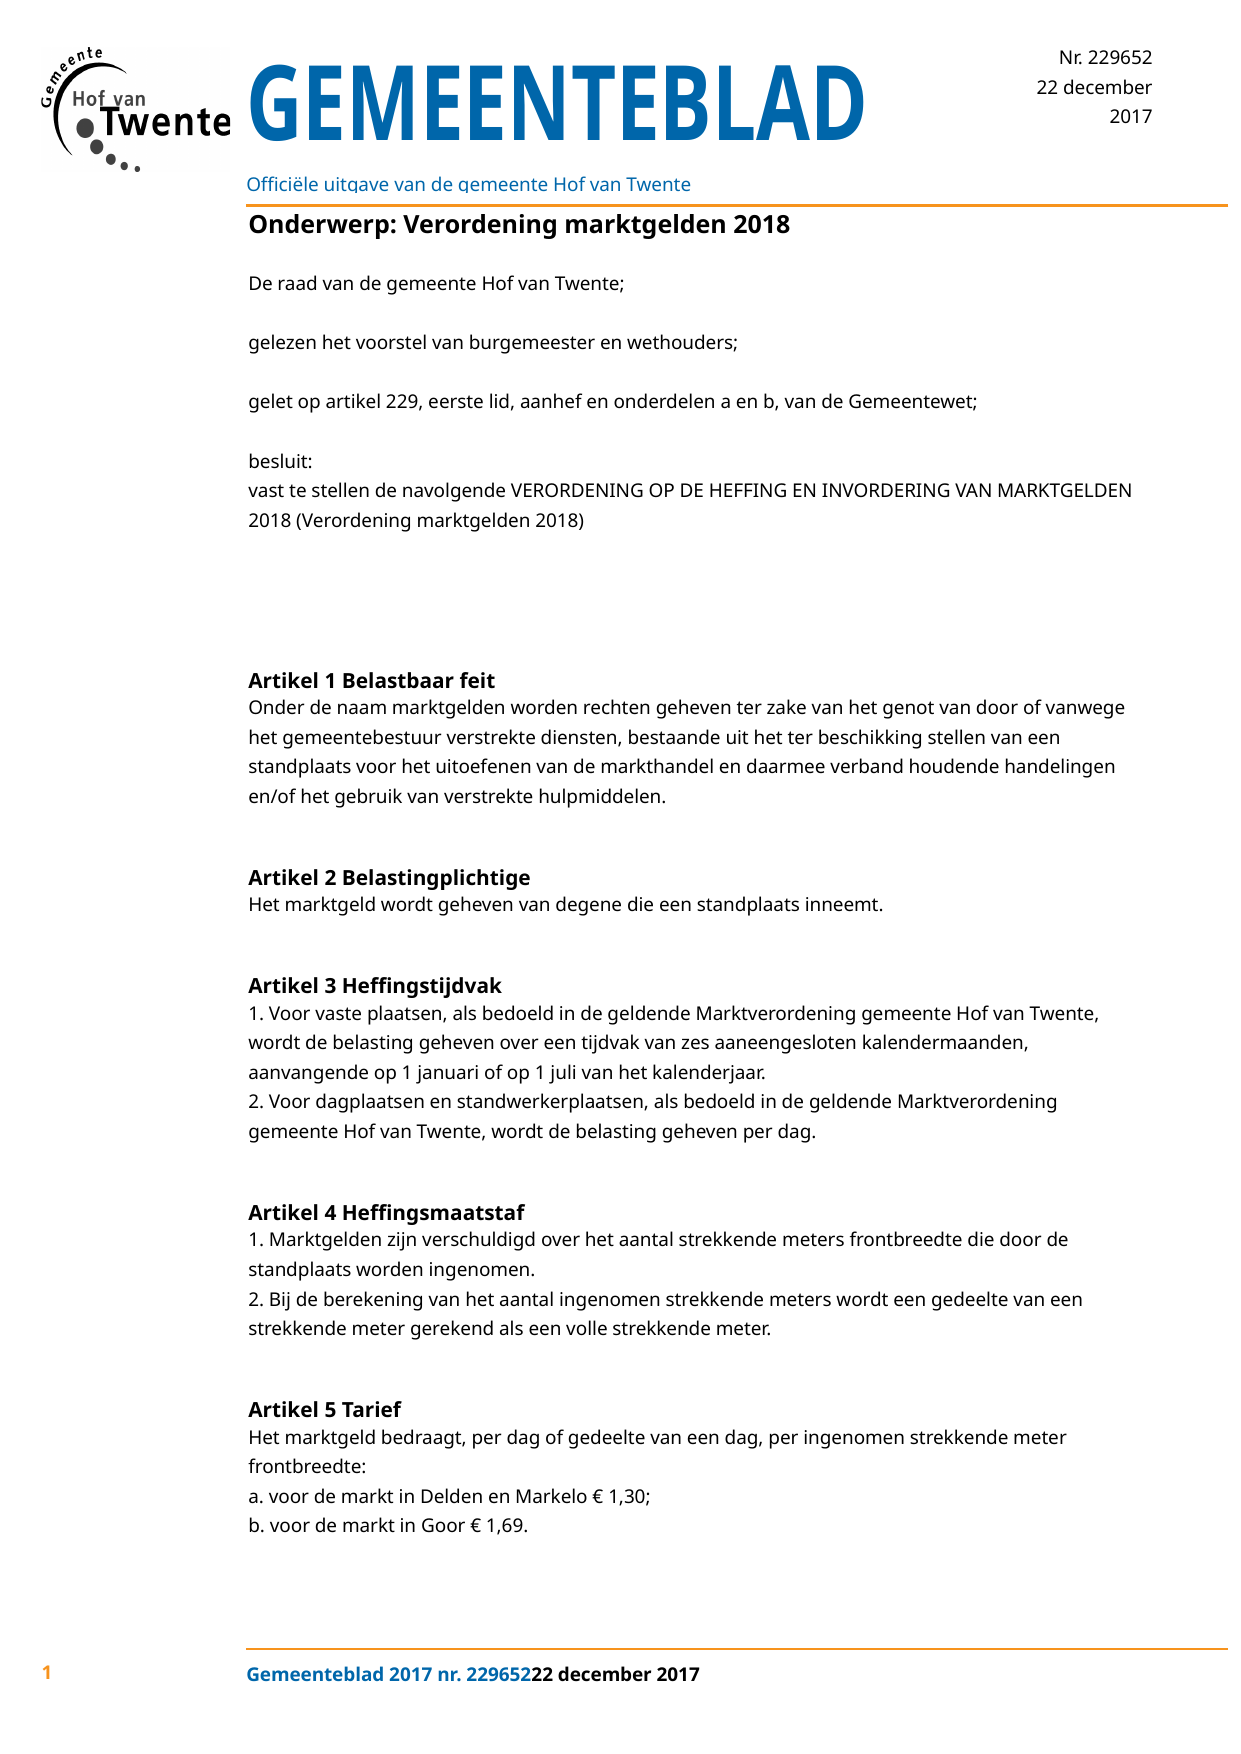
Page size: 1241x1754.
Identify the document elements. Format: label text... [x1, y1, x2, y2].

text vast te stellen de navolgende VERORDENING OP DE HEFFING EN INVORDERING VAN MARKTGELDEN 2018 (Verordening marktgelden 2018) [248, 477, 1152, 533]
text Artikel 5 Tarief [248, 1395, 1152, 1424]
text Artikel 2 Belastingplichtige [248, 863, 1152, 891]
text gelezen het voorstel van burgemeester en wethouders; [248, 329, 1152, 355]
text b. voor de markt in Goor € 1,69. [248, 1513, 1152, 1538]
text 1. Voor vaste plaatsen, als bedoeld in de geldende Marktverordening gemeente Hof van Twente, wordt de belasting geheven over een tijdvak van zes aaneengesloten kalendermaanden, aanvangende op 1 januari of op 1 juli van het kalenderjaar. [248, 1000, 1152, 1085]
text Onderwerp: Verordening marktgelden 2018 [248, 207, 1152, 241]
text a. voor de markt in Delden en Markelo € 1,30; [248, 1483, 1152, 1509]
text 2. Bij de berekening van het aantal ingenomen strekkende meters wordt een gedeelte van een strekkende meter gerekend als een volle strekkende meter. [248, 1286, 1152, 1341]
text besluit: [248, 448, 1152, 473]
text Artikel 4 Heffingsmaatstaf [248, 1198, 1152, 1227]
text Artikel 3 Heffingstijdvak [248, 971, 1152, 1000]
text Het marktgeld wordt geheven van degene die een standplaats inneemt. [248, 891, 1152, 917]
text 1. Marktgelden zijn verschuldigd over het aantal strekkende meters frontbreedte die door de standplaats worden ingenomen. [248, 1227, 1152, 1282]
text Artikel 1 Belastbaar feit [248, 666, 1152, 694]
text 2. Voor dagplaatsen en standwerkerplaatsen, als bedoeld in de geldende Marktverordening gemeente Hof van Twente, wordt de belasting geheven per dag. [248, 1089, 1152, 1144]
picture [41, 47, 231, 172]
text gelet op artikel 229, eerste lid, aanhef en onderdelen a en b, van de Gemeentewet; [248, 389, 1152, 414]
text De raad van de gemeente Hof van Twente; [248, 270, 1152, 296]
text Het marktgeld bedraagt, per dag of gedeelte van een dag, per ingenomen strekkende meter frontbreedte: [248, 1424, 1152, 1479]
text Onder de naam marktgelden worden rechten geheven ter zake van het genot van door of vanwege het gemeentebestuur verstrekte diensten, bestaande uit het ter beschikking stellen van een standplaats voor het uitoefenen van de markthandel en daarmee verband houdende handelingen en/of het gebruik van verstrekte hulpmiddelen. [248, 694, 1152, 809]
